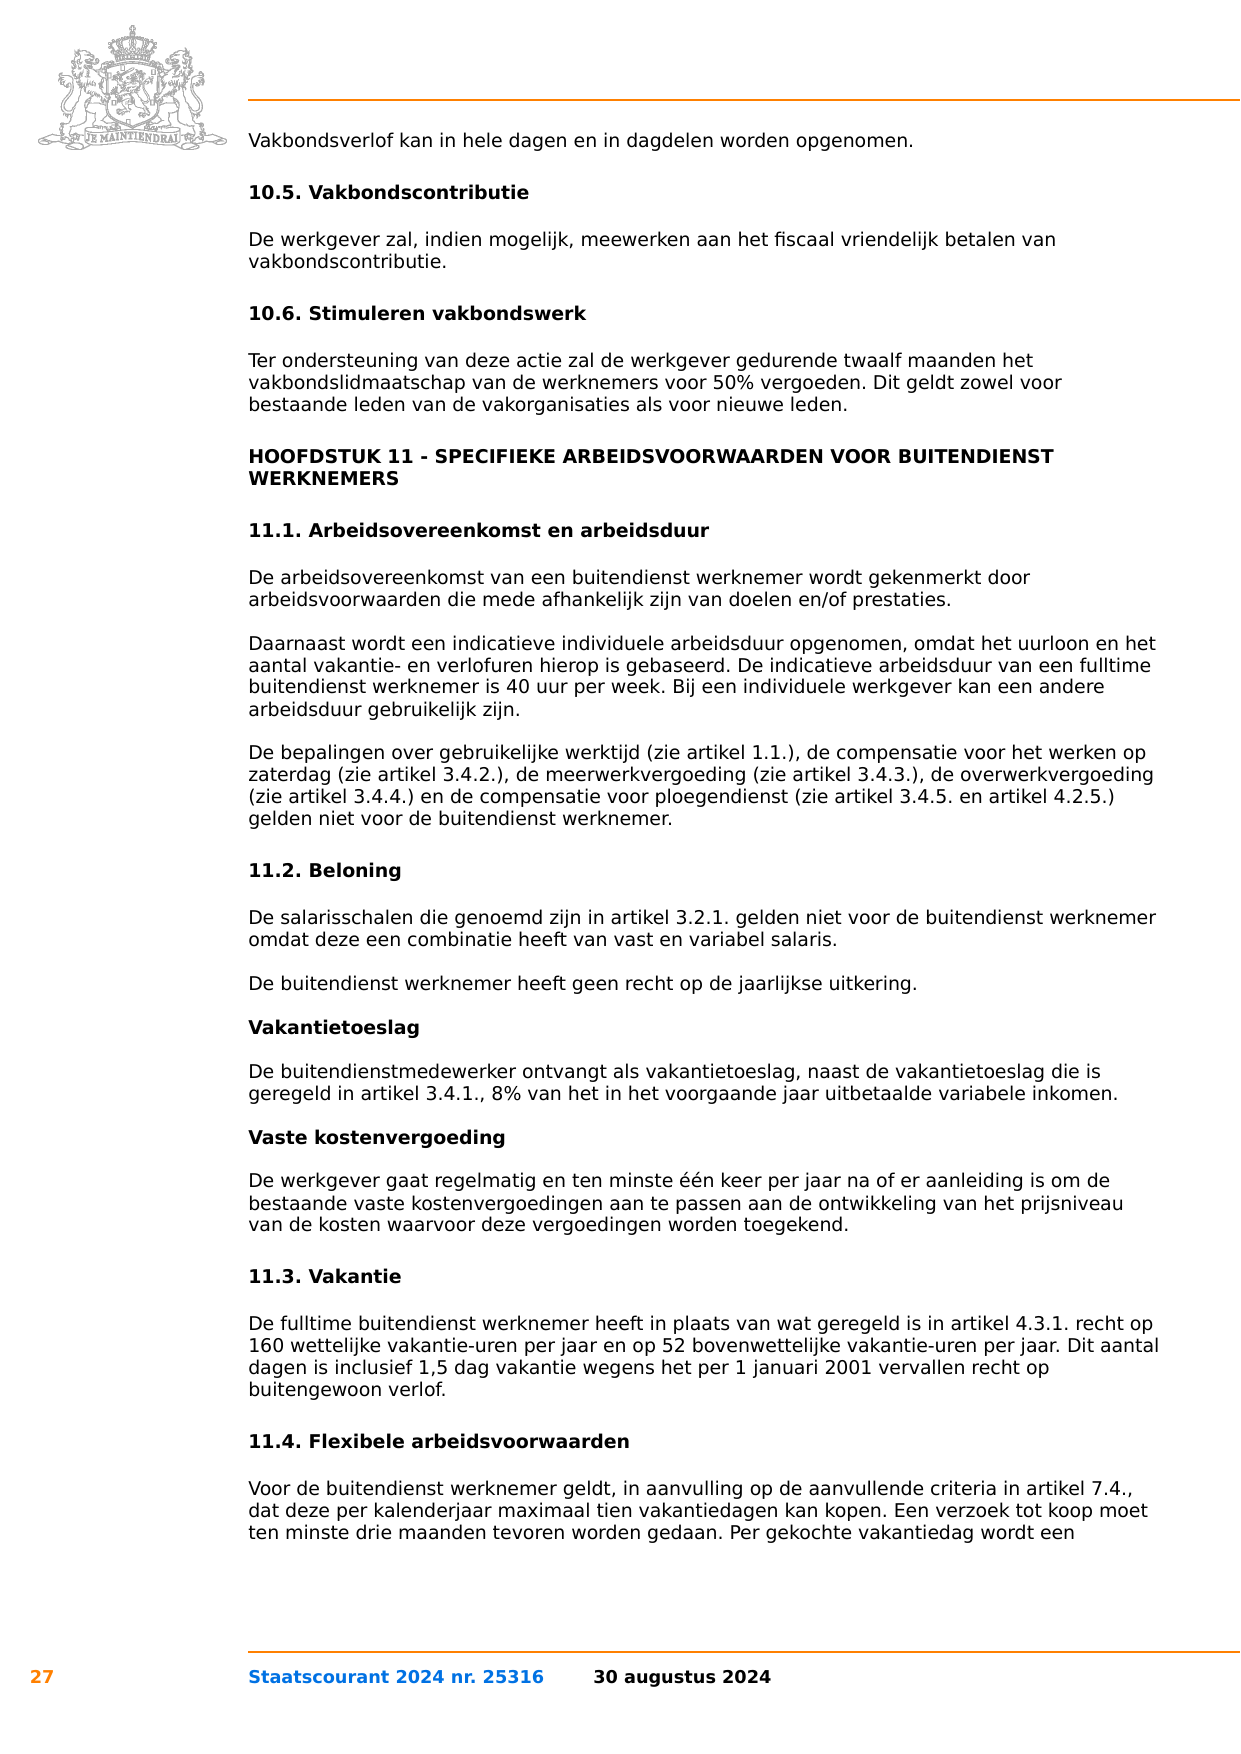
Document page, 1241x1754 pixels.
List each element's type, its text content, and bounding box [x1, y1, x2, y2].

subtitle 11.3. Vakantie [248, 1266, 1163, 1288]
text De werkgever zal, indien mogelijk, meewerken aan het fiscaal vriendelijk betalen van vakbondscontributie. [248, 229, 1163, 273]
text De buitendienstmedewerker ontvangt als vakantietoeslag, naast de vakantietoeslag die is geregeld in artikel 3.4.1., 8% van het in het voorgaande jaar uitbetaalde variabele inkomen. [248, 1061, 1163, 1105]
picture [38, 25, 227, 150]
text Voor de buitendienst werknemer geldt, in aanvulling op de aanvullende criteria in artikel 7.4., dat deze per kalenderjaar maximaal tien vakantiedagen kan kopen. Een verzoek tot koop moet ten minste drie maanden tevoren worden gedaan. Per gekochte vakantiedag wordt een [248, 1478, 1163, 1544]
subtitle 11.2. Beloning [248, 860, 1163, 882]
text De werkgever gaat regelmatig en ten minste één keer per jaar na of er aanleiding is om de bestaande vaste kostenvergoedingen aan te passen aan de ontwikkeling van het prijsniveau van de kosten waarvoor deze vergoedingen worden toegekend. [248, 1170, 1163, 1236]
text De salarisschalen die genoemd zijn in artikel 3.2.1. gelden niet voor de buitendienst werknemer omdat deze een combinatie heeft van vast en variabel salaris. [248, 907, 1163, 951]
text Vakbondsverlof kan in hele dagen en in dagdelen worden opgenomen. [248, 130, 1163, 152]
text Daarnaast wordt een indicatieve individuele arbeidsduur opgenomen, omdat het uurloon en het aantal vakantie- en verlofuren hierop is gebaseerd. De indicatieve arbeidsduur van een fulltime buitendienst werknemer is 40 uur per week. Bij een individuele werkgever kan een andere arbeidsduur gebruikelijk zijn. [248, 632, 1163, 720]
subtitle HOOFDSTUK 11 - SPECIFIEKE ARBEIDSVOORWAARDEN VOOR BUITENDIENST WERKNEMERS [248, 446, 1163, 490]
text De fulltime buitendienst werknemer heeft in plaats van wat geregeld is in artikel 4.3.1. recht op 160 wettelijke vakantie-uren per jaar en op 52 bovenwettelijke vakantie-uren per jaar. Dit aantal dagen is inclusief 1,5 dag vakantie wegens het per 1 januari 2001 vervallen recht op buitengewoon verlof. [248, 1313, 1163, 1401]
subtitle 11.4. Flexibele arbeidsvoorwaarden [248, 1431, 1163, 1453]
subtitle 11.1. Arbeidsovereenkomst en arbeidsduur [248, 520, 1163, 542]
text Ter ondersteuning van deze actie zal de werkgever gedurende twaalf maanden het vakbondslidmaatschap van de werknemers voor 50% vergoeden. Dit geldt zowel voor bestaande leden van de vakorganisaties als voor nieuwe leden. [248, 350, 1163, 416]
subtitle Vaste kostenvergoeding [248, 1127, 1163, 1148]
text De arbeidsovereenkomst van een buitendienst werknemer wordt gekenmerkt door arbeidsvoorwaarden die mede afhankelijk zijn van doelen en/of prestaties. [248, 567, 1163, 611]
subtitle 10.6. Stimuleren vakbondswerk [248, 303, 1163, 325]
text De buitendienst werknemer heeft geen recht op de jaarlijkse uitkering. [248, 973, 1163, 995]
text De bepalingen over gebruikelijke werktijd (zie artikel 1.1.), de compensatie voor het werken op zaterdag (zie artikel 3.4.2.), de meerwerkvergoeding (zie artikel 3.4.3.), de overwerkvergoeding (zie artikel 3.4.4.) en de compensatie voor ploegendienst (zie artikel 3.4.5. en artikel 4.2.5.) gelden niet voor de buitendienst werknemer. [248, 742, 1163, 830]
subtitle 10.5. Vakbondscontributie [248, 182, 1163, 204]
subtitle Vakantietoeslag [248, 1017, 1163, 1039]
